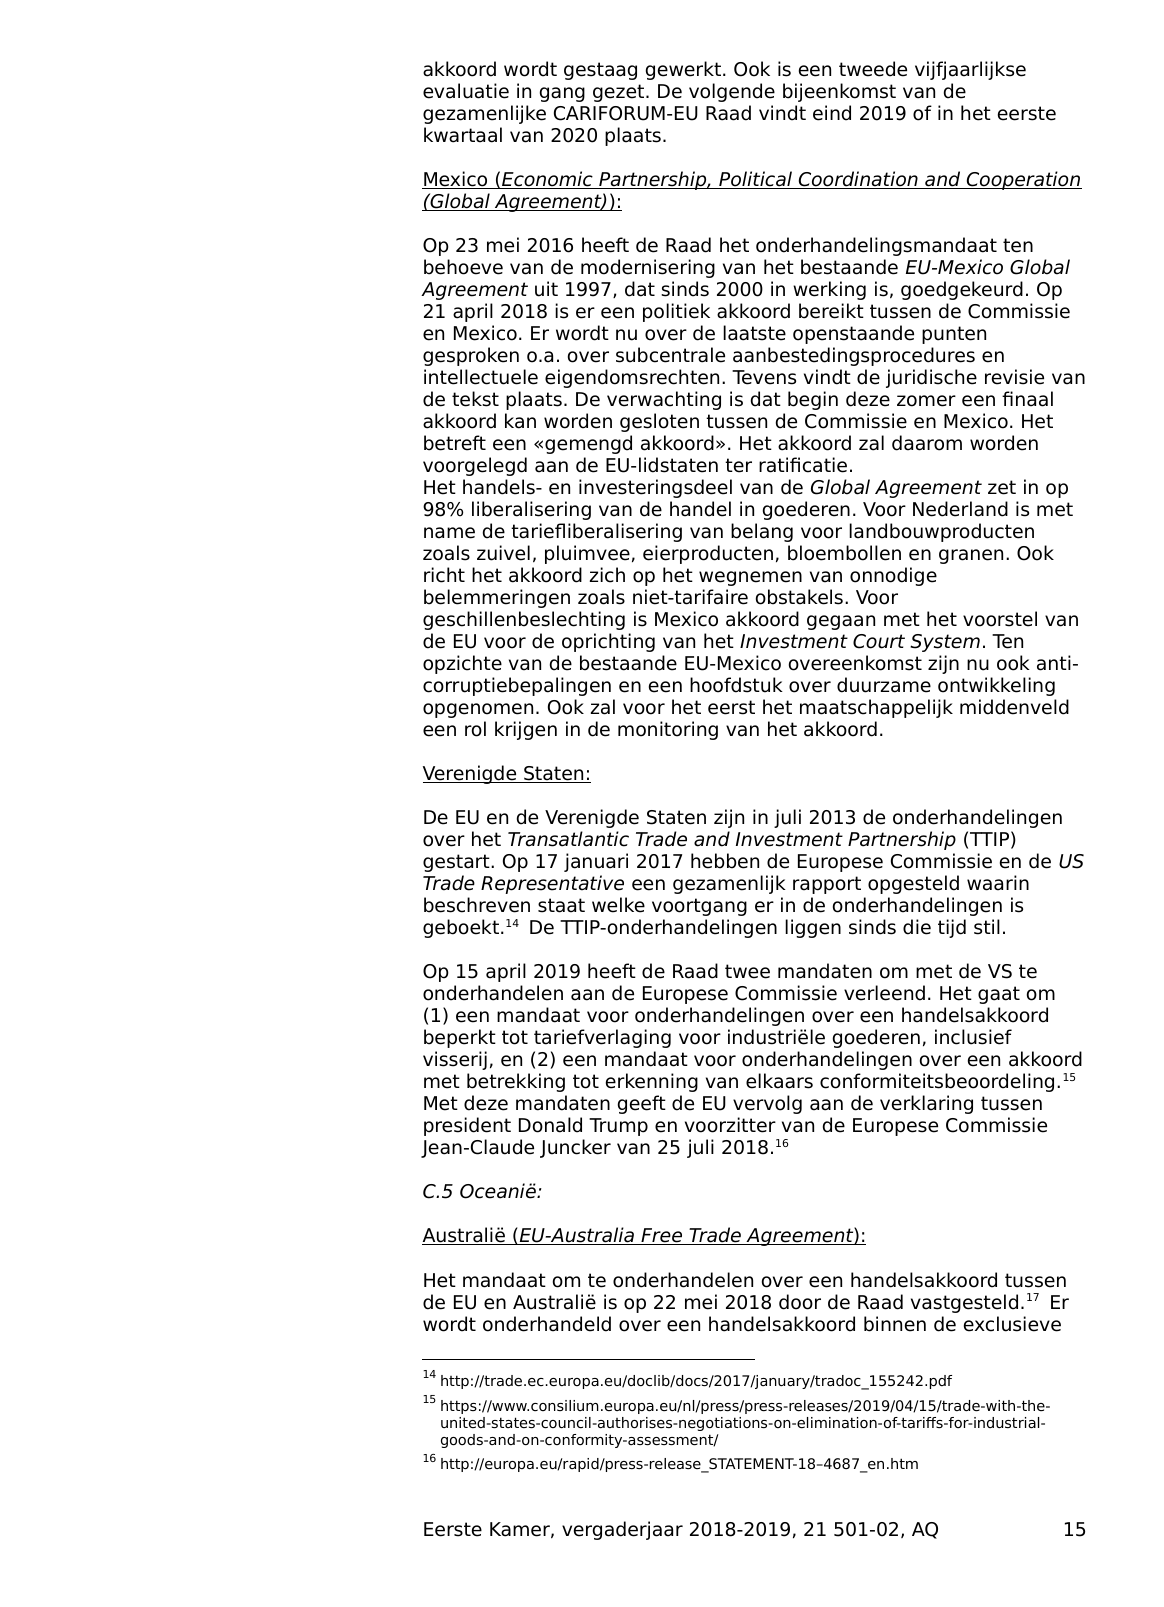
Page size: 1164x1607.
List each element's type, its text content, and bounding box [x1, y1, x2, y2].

text https://www.consilium.europa.eu/nl/press/press-releases/2019/04/15/trade-with-the-united-states-council-authorises-negotiations-on-elimination-of-tariffs-for-industrial-goods-and-on-conformity-assessment/ [422, 1393, 1087, 1449]
text Op 23 mei 2016 heeft de Raad het onderhandelingsmandaat ten behoeve van de modernisering van het bestaande EU-Mexico Global Agreement uit 1997, dat sinds 2000 in werking is, goedgekeurd. Op 21 april 2018 is er een politiek akkoord bereikt tussen de Commissie en Mexico. Er wordt nu over de laatste openstaande punten gesproken o.a. over subcentrale aanbestedingsprocedures en intellectuele eigendomsrechten. Tevens vindt de juridische revisie van de tekst plaats. De verwachting is dat begin deze zomer een finaal akkoord kan worden gesloten tussen de Commissie en Mexico. Het betreft een «gemengd akkoord». Het akkoord zal daarom worden voorgelegd aan de EU-lidstaten ter ratificatie. [422, 235, 1087, 477]
text akkoord wordt gestaag gewerkt. Ook is een tweede vijfjaarlijkse evaluatie in gang gezet. De volgende bijeenkomst van de gezamenlijke CARIFORUM-EU Raad vindt eind 2019 of in het eerste kwartaal van 2020 plaats. [422, 59, 1087, 147]
text De EU en de Verenigde Staten zijn in juli 2013 de onderhandelingen over het Transatlantic Trade and Investment Partnership (TTIP) gestart. Op 17 januari 2017 hebben de Europese Commissie en de US Trade Representative een gezamenlijk rapport opgesteld waarin beschreven staat welke voortgang er in de onderhandelingen is geboekt. De TTIP-onderhandelingen liggen sinds die tijd stil. [422, 807, 1087, 939]
subtitle Verenigde Staten: [422, 763, 1087, 785]
text http://trade.ec.europa.eu/doclib/docs/2017/january/tradoc_155242.pdf [422, 1368, 1087, 1391]
subtitle Australië (EU-Australia Free Trade Agreement): [422, 1225, 1087, 1247]
text http://europa.eu/rapid/press-release_STATEMENT-18–4687_en.htm [422, 1452, 1087, 1474]
text Het mandaat om te onderhandelen over een handelsakkoord tussen de EU en Australië is op 22 mei 2018 door de Raad vastgesteld. Er wordt onderhandeld over een handelsakkoord binnen de exclusieve [422, 1269, 1087, 1336]
subtitle C.5 Oceanië: [422, 1181, 1087, 1203]
subtitle Mexico (Economic Partnership, Political Coordination and Cooperation (Global Agreement)): [422, 169, 1087, 213]
text Het handels- en investeringsdeel van de Global Agreement zet in op 98% liberalisering van de handel in goederen. Voor Nederland is met name de tariefliberalisering van belang voor landbouwproducten zoals zuivel, pluimvee, eierproducten, bloembollen en granen. Ook richt het akkoord zich op het wegnemen van onnodige belemmeringen zoals niet-tarifaire obstakels. Voor geschillenbeslechting is Mexico akkoord gegaan met het voorstel van de EU voor de oprichting van het Investment Court System. Ten opzichte van de bestaande EU-Mexico overeenkomst zijn nu ook anti-corruptiebepalingen en een hoofdstuk over duurzame ontwikkeling opgenomen. Ook zal voor het eerst het maatschappelijk middenveld een rol krijgen in de monitoring van het akkoord. [422, 477, 1087, 741]
text Op 15 april 2019 heeft de Raad twee mandaten om met de VS te onderhandelen aan de Europese Commissie verleend. Het gaat om (1) een mandaat voor onderhandelingen over een handelsakkoord beperkt tot tariefverlaging voor industriële goederen, inclusief visserij, en (2) een mandaat voor onderhandelingen over een akkoord met betrekking tot erkenning van elkaars conformiteitsbeoordeling. Met deze mandaten geeft de EU vervolg aan de verklaring tussen president Donald Trump en voorzitter van de Europese Commissie Jean-Claude Juncker van 25 juli 2018. [422, 961, 1087, 1159]
